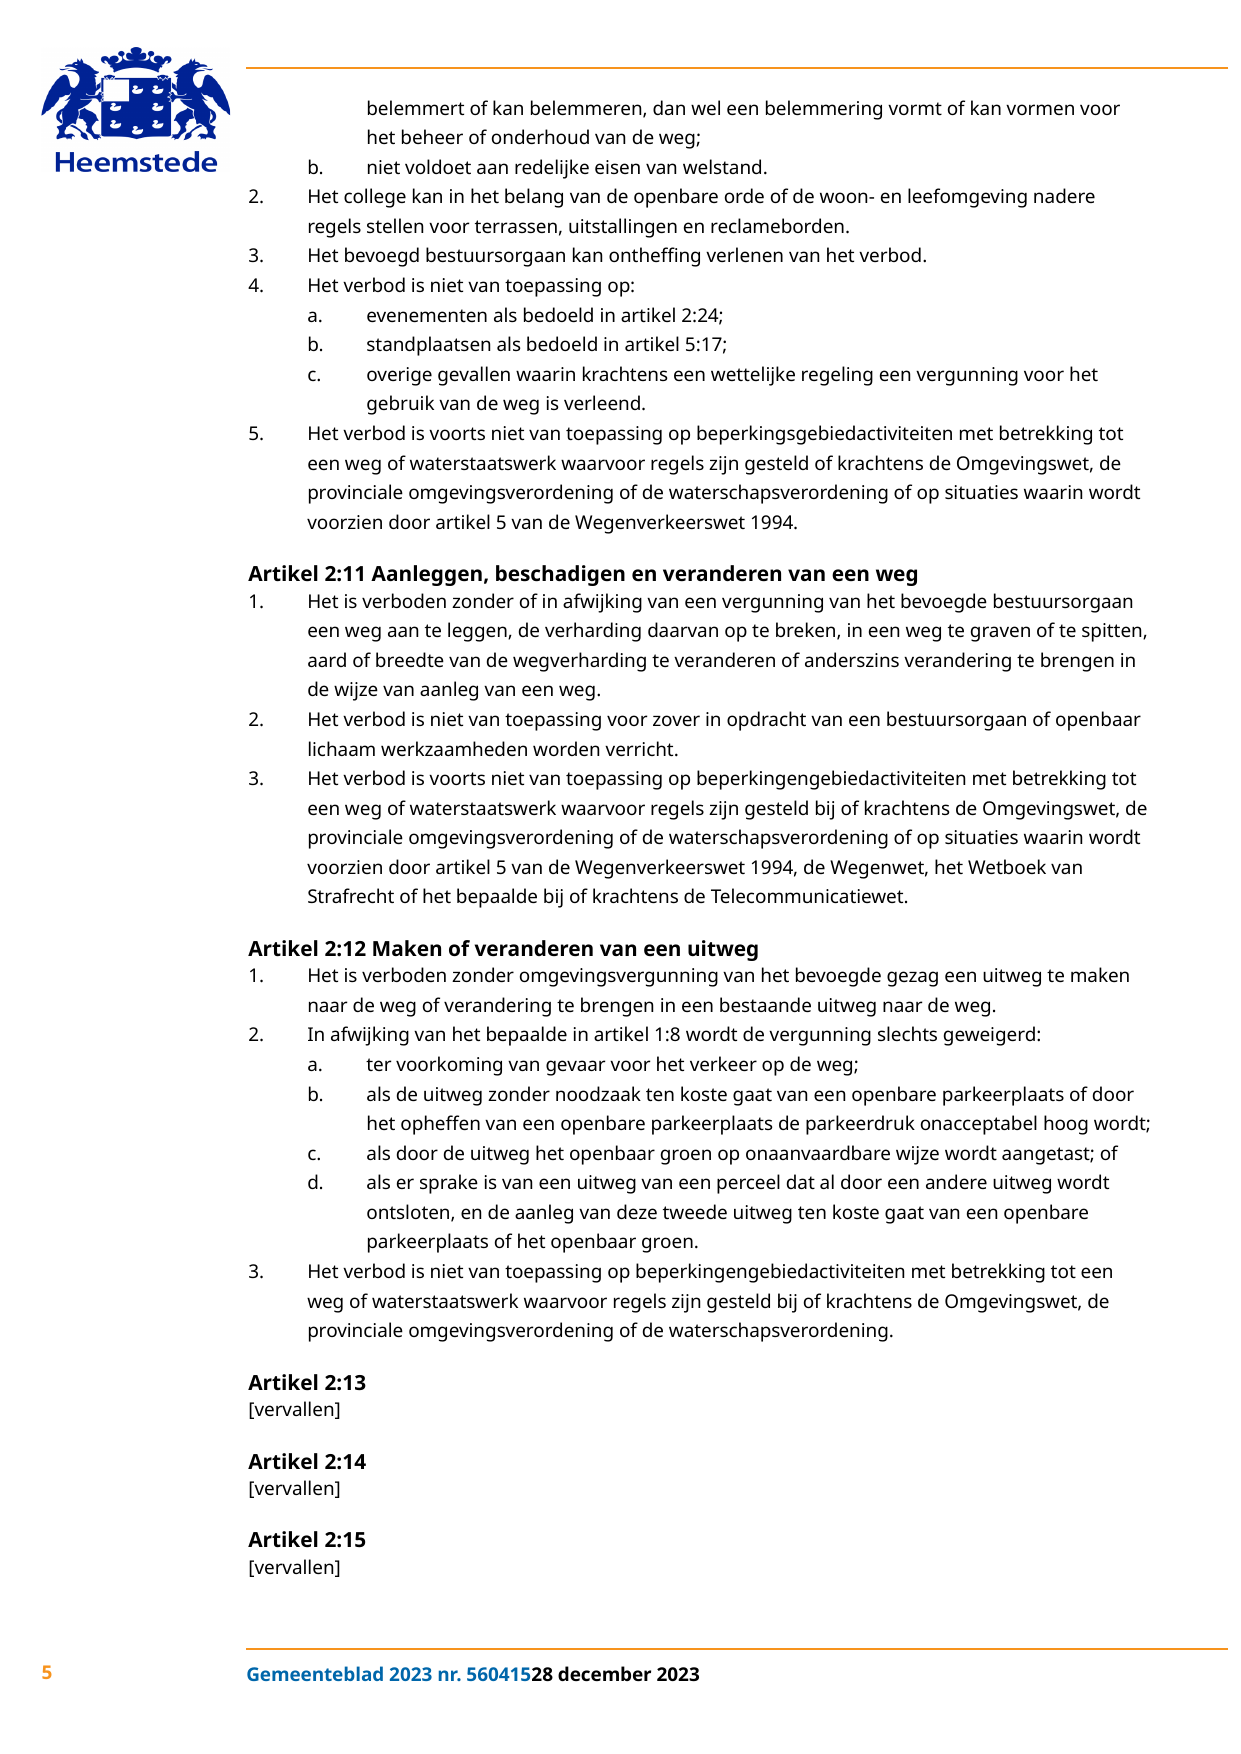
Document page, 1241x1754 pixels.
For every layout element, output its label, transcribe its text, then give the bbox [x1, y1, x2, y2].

list Het college kan in het belang van de openbare orde of de woon- en leefomgeving nadere regels stellen voor terrassen, uitstallingen en reclameborden. [248, 183, 1152, 239]
list Het verbod is niet van toepassing voor zover in opdracht van een bestuursorgaan of openbaar lichaam werkzaamheden worden verricht. [248, 706, 1152, 761]
text Artikel 2:14 [248, 1447, 1152, 1475]
list Het is verboden zonder omgevingsvergunning van het bevoegde gezag een uitweg te maken naar de weg of verandering te brengen in een bestaande uitweg naar de weg. [248, 962, 1152, 1018]
text Artikel 2:11 Aanleggen, beschadigen en veranderen van een weg [248, 559, 1152, 588]
list Het verbod is niet van toepassing op: [248, 272, 1152, 298]
list als de uitweg zonder noodzaak ten koste gaat van een openbare parkeerplaats of door het opheffen van een openbare parkeerplaats de parkeerdruk onacceptabel hoog wordt; [307, 1081, 1152, 1136]
list Het verbod is voorts niet van toepassing op beperkingengebiedactiviteiten met betrekking tot een weg of waterstaatswerk waarvoor regels zijn gesteld bij of krachtens de Omgevingswet, de provinciale omgevingsverordening of de waterschapsverordening of op situaties waarin wordt voorzien door artikel 5 van de Wegenverkeerswet 1994, de Wegenwet, het Wetboek van Strafrecht of het bepaalde bij of krachtens de Telecommunicatiewet. [248, 765, 1152, 909]
list belemmert of kan belemmeren, dan wel een belemmering vormt of kan vormen voor het beheer of onderhoud van de weg; [307, 95, 1152, 150]
list overige gevallen waarin krachtens een wettelijke regeling een vergunning voor het gebruik van de weg is verleend. [307, 361, 1152, 416]
text [vervallen] [248, 1554, 1152, 1580]
list Het verbod is voorts niet van toepassing op beperkingsgebiedactiviteiten met betrekking tot een weg of waterstaatswerk waarvoor regels zijn gesteld of krachtens de Omgevingswet, de provinciale omgevingsverordening of de waterschapsverordening of op situaties waarin wordt voorzien door artikel 5 van de Wegenverkeerswet 1994. [248, 420, 1152, 535]
text Artikel 2:13 [248, 1368, 1152, 1396]
list niet voldoet aan redelijke eisen van welstand. [307, 154, 1152, 180]
list evenementen als bedoeld in artikel 2:24; [307, 302, 1152, 328]
list Het bevoegd bestuursorgaan kan ontheffing verlenen van het verbod. [248, 243, 1152, 268]
list Het is verboden zonder of in afwijking van een vergunning van het bevoegde bestuursorgaan een weg aan te leggen, de verharding daarvan op te breken, in een weg te graven of te spitten, aard of breedte van de wegverharding te veranderen of anderszins verandering te brengen in de wijze van aanleg van een weg. [248, 588, 1152, 702]
list Het verbod is niet van toepassing op beperkingengebiedactiviteiten met betrekking tot een weg of waterstaatswerk waarvoor regels zijn gesteld bij of krachtens de Omgevingswet, de provinciale omgevingsverordening of de waterschapsverordening. [248, 1258, 1152, 1343]
list als door de uitweg het openbaar groen op onaanvaardbare wijze wordt aangetast; of [307, 1140, 1152, 1166]
text Artikel 2:15 [248, 1526, 1152, 1554]
list ter voorkoming van gevaar voor het verkeer op de weg; [307, 1051, 1152, 1077]
text Artikel 2:12 Maken of veranderen van een uitweg [248, 934, 1152, 962]
list standplaatsen als bedoeld in artikel 5:17; [307, 331, 1152, 357]
list als er sprake is van een uitweg van een perceel dat al door een andere uitweg wordt ontsloten, en de aanleg van deze tweede uitweg ten koste gaat van een openbare parkeerplaats of het openbaar groen. [307, 1169, 1152, 1254]
text [vervallen] [248, 1475, 1152, 1501]
picture [41, 47, 231, 172]
text [vervallen] [248, 1396, 1152, 1422]
list In afwijking van het bepaalde in artikel 1:8 wordt de vergunning slechts geweigerd: [248, 1022, 1152, 1047]
